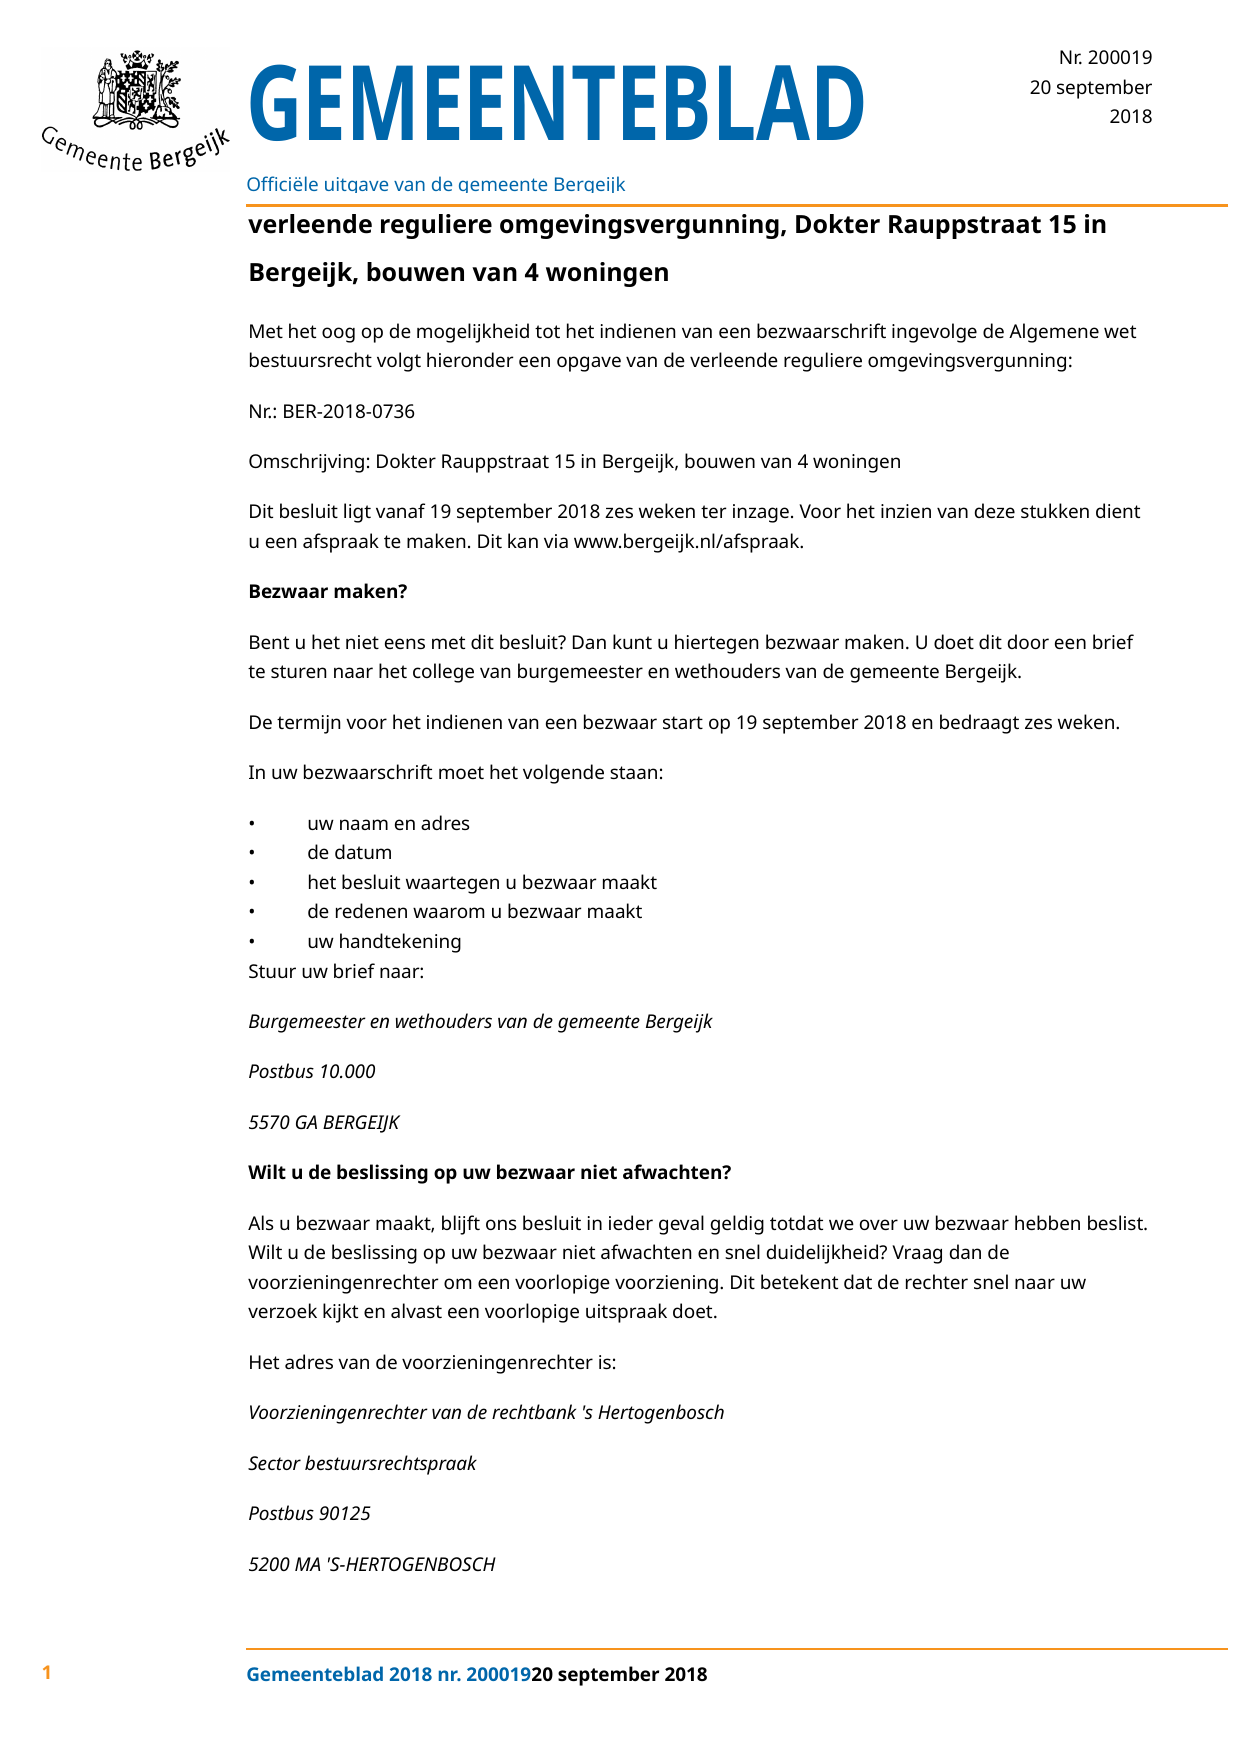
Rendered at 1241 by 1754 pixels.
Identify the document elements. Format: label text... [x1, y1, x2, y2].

text Omschrijving: Dokter Rauppstraat 15 in Bergeijk, bouwen van 4 woningen [248, 448, 1152, 474]
text verleende reguliere omgevingsvergunning, Dokter Rauppstraat 15 in Bergeijk, bouwen van 4 woningen [248, 207, 1152, 288]
text Postbus 10.000 [248, 1059, 1152, 1084]
list de datum [248, 839, 1152, 865]
text Voorzieningenrechter van de rechtbank 's Hertogenbosch [248, 1399, 1152, 1425]
text De termijn voor het indienen van een bezwaar start op 19 september 2018 en bedraagt zes weken. [248, 709, 1152, 735]
list het besluit waartegen u bezwaar maakt [248, 869, 1152, 895]
text Als u bezwaar maakt, blijft ons besluit in ieder geval geldig totdat we over uw bezwaar hebben beslist. Wilt u de beslissing op uw bezwaar niet afwachten en snel duidelijkheid? Vraag dan de voorzieningenrechter om een voorlopige voorziening. Dit betekent dat de rechter snel naar uw verzoek kijkt en alvast een voorlopige uitspraak doet. [248, 1210, 1152, 1324]
text 5200 MA 'S-HERTOGENBOSCH [248, 1551, 1152, 1577]
list uw handtekening [248, 928, 1152, 954]
text Bezwaar maken? [248, 579, 1152, 604]
text Dit besluit ligt vanaf 19 september 2018 zes weken ter inzage. Voor het inzien van deze stukken dient u een afspraak te maken. Dit kan via www.bergeijk.nl/afspraak. [248, 499, 1152, 554]
text Met het oog op de mogelijkheid tot het indienen van een bezwaarschrift ingevolge de Algemene wet bestuursrecht volgt hieronder een opgave van de verleende reguliere omgevingsvergunning: [248, 318, 1152, 373]
text Postbus 90125 [248, 1500, 1152, 1526]
text Wilt u de beslissing op uw bezwaar niet afwachten? [248, 1159, 1152, 1185]
text Stuur uw brief naar: [248, 958, 1152, 984]
list uw naam en adres [248, 810, 1152, 836]
text In uw bezwaarschrift moet het volgende staan: [248, 759, 1152, 785]
text Sector bestuursrechtspraak [248, 1450, 1152, 1476]
text Burgemeester en wethouders van de gemeente Bergeijk [248, 1008, 1152, 1034]
picture [41, 47, 231, 172]
text Bent u het niet eens met dit besluit? Dan kunt u hiertegen bezwaar maken. U doet dit door een brief te sturen naar het college van burgemeester en wethouders van de gemeente Bergeijk. [248, 629, 1152, 684]
text Nr.: BER-2018-0736 [248, 398, 1152, 424]
text 5570 GA BERGEIJK [248, 1109, 1152, 1135]
text Het adres van de voorzieningenrechter is: [248, 1349, 1152, 1375]
list de redenen waarom u bezwaar maakt [248, 899, 1152, 924]
